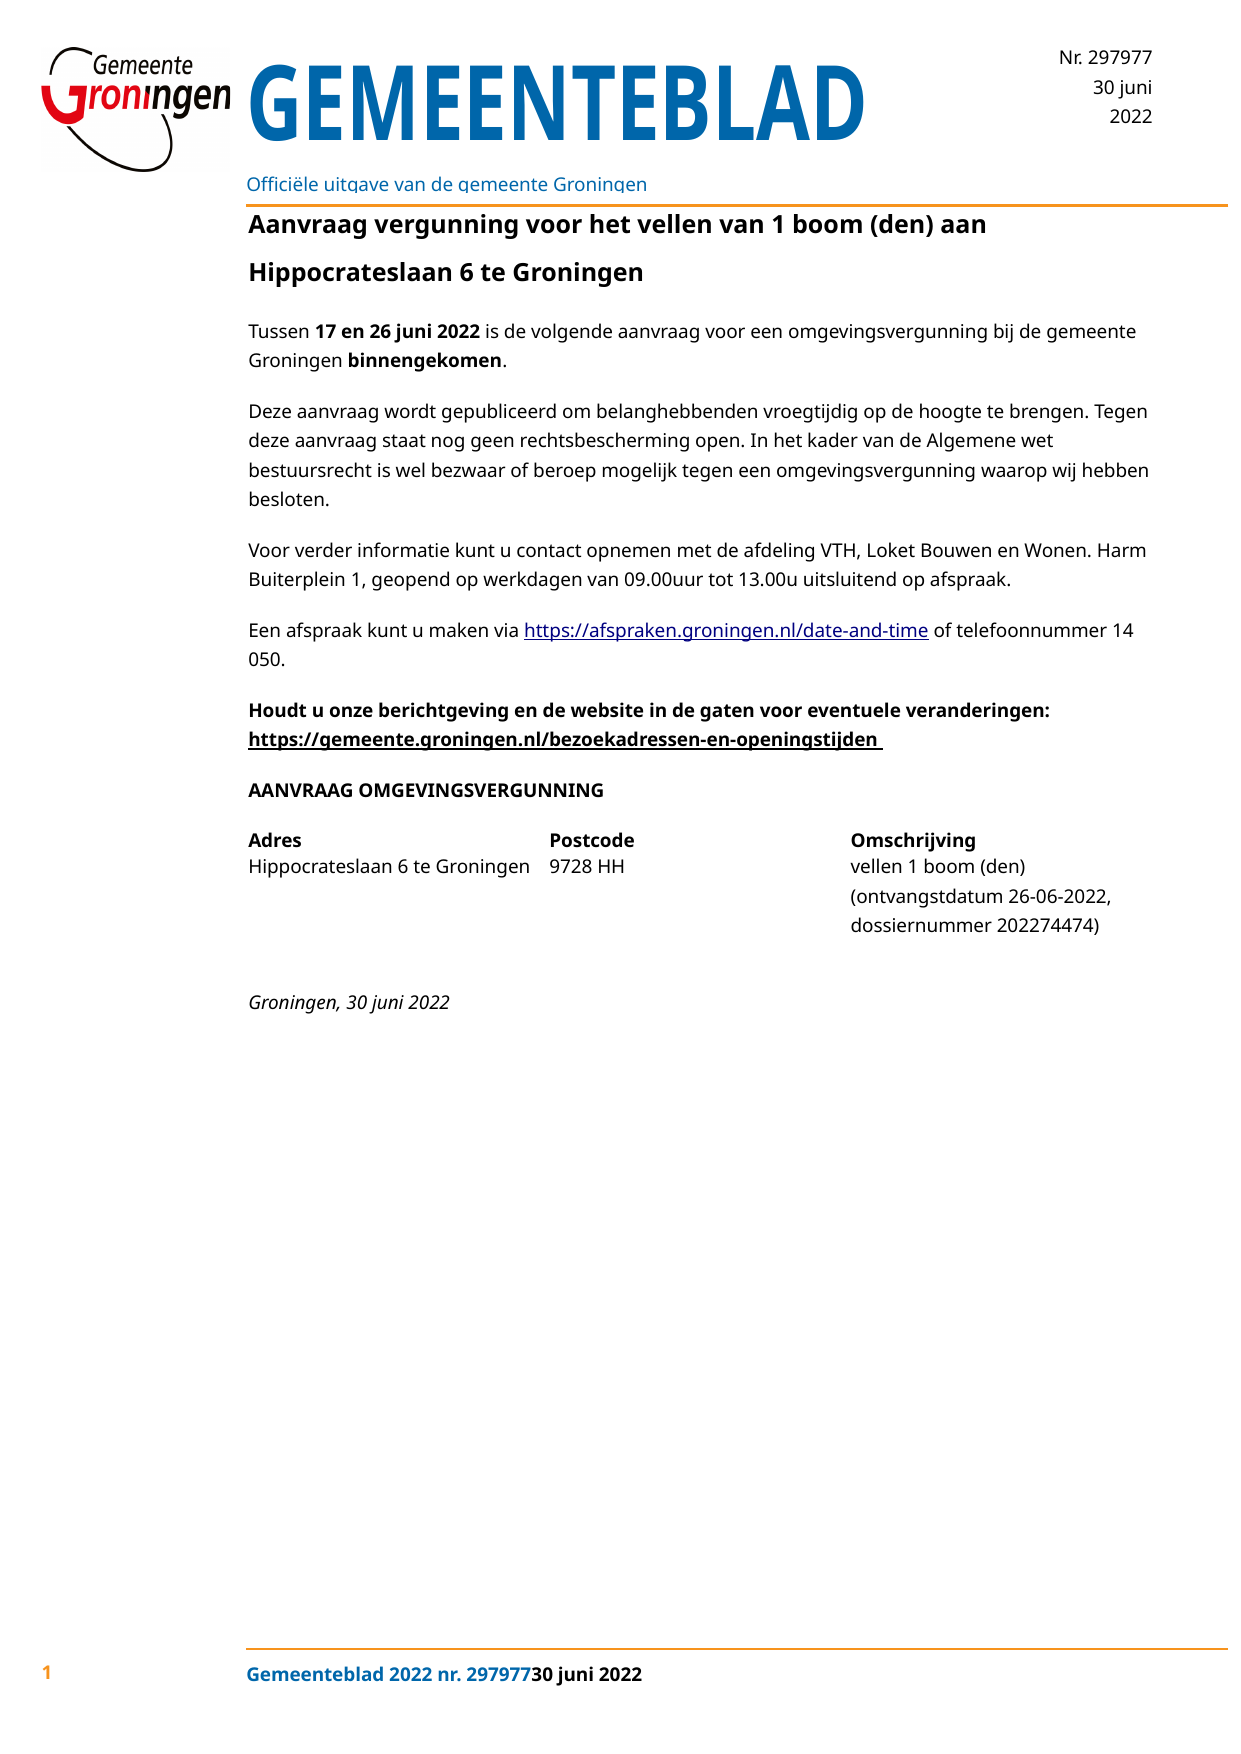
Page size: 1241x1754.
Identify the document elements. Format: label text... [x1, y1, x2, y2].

text Deze aanvraag wordt gepubliceerd om belanghebbenden vroegtijdig op de hoogte te brengen. Tegen deze aanvraag staat nog geen rechtsbescherming open. In het kader van de Algemene wet bestuursrecht is wel bezwaar of beroep mogelijk tegen een omgevingsvergunning waarop wij hebben besloten. [248, 398, 1152, 512]
text Aanvraag vergunning voor het vellen van 1 boom (den) aan Hippocrateslaan 6 te Groningen [248, 207, 1152, 288]
table_cell Hippocrateslaan 6 te Groningen [248, 853, 549, 938]
text Voor verder informatie kunt u contact opnemen met de afdeling VTH, Loket Bouwen en Wonen. Harm Buiterplein 1, geopend op werkdagen van 09.00uur tot 13.00u uitsluitend op afspraak. [248, 537, 1152, 592]
table_header Adres [248, 828, 549, 853]
table_header Omschrijving [850, 828, 1152, 853]
text Houdt u onze berichtgeving en de website in de gaten voor eventuele veranderingen: https://gemeente.groningen.nl/bezoekadressen-en-openingstijden [248, 697, 1152, 752]
text AANVRAAG OMGEVINGSVERGUNNING [248, 777, 1152, 803]
text Groningen, 30 juni 2022 [248, 989, 1152, 1015]
picture [41, 47, 231, 172]
table_cell 9728 HH [549, 853, 850, 938]
text Tussen 17 en 26 juni 2022 is de volgende aanvraag voor een omgevingsvergunning bij de gemeente Groningen binnengekomen. [248, 318, 1152, 373]
table_cell vellen 1 boom (den) (ontvangstdatum 26-06-2022, dossiernummer 202274474) [850, 853, 1152, 938]
table_header Postcode [549, 828, 850, 853]
text Een afspraak kunt u maken via https://afspraken.groningen.nl/date-and-time of telefoonnummer 14 050. [248, 617, 1152, 672]
